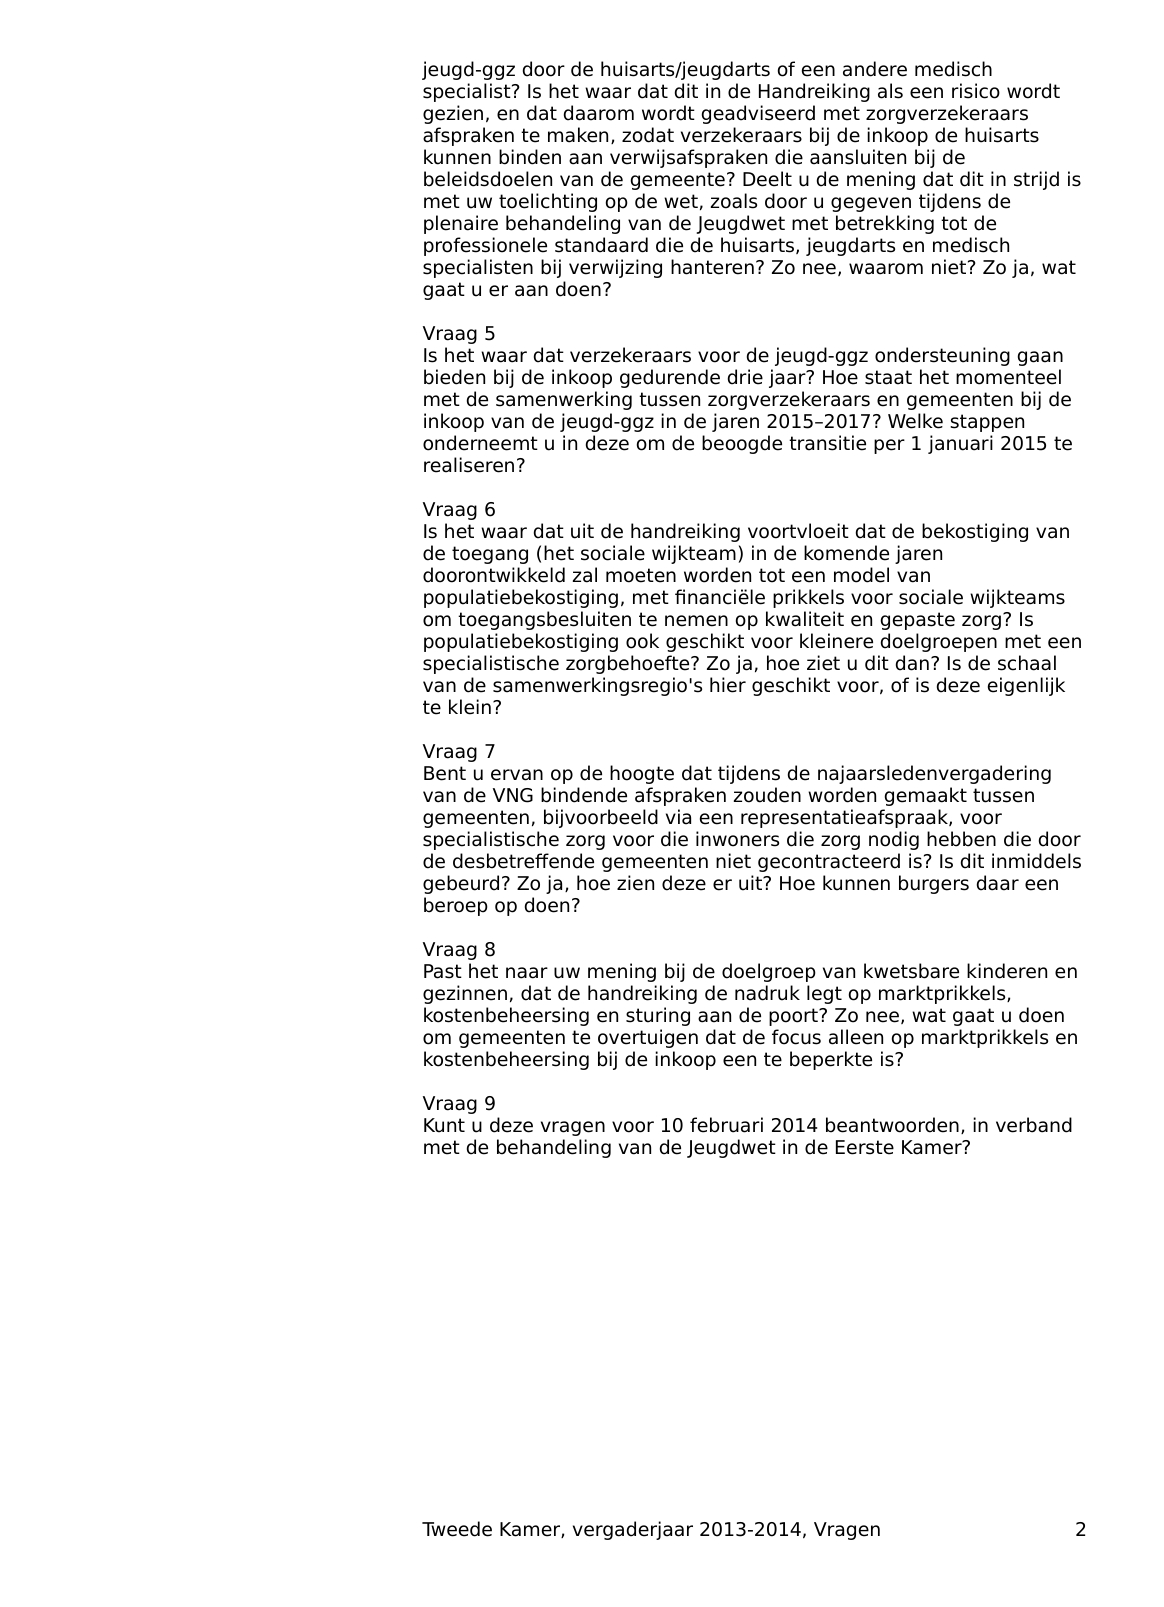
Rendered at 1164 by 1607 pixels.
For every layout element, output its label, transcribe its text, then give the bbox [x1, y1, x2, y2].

text Vraag 7 [422, 741, 1087, 763]
text Bent u ervan op de hoogte dat tijdens de najaarsledenvergadering van de VNG bindende afspraken zouden worden gemaakt tussen gemeenten, bijvoorbeeld via een representatieafspraak, voor specialistische zorg voor die inwoners die zorg nodig hebben die door de desbetreffende gemeenten niet gecontracteerd is? Is dit inmiddels gebeurd? Zo ja, hoe zien deze er uit? Hoe kunnen burgers daar een beroep op doen? [422, 763, 1087, 917]
text jeugd-ggz door de huisarts/jeugdarts of een andere medisch specialist? Is het waar dat dit in de Handreiking als een risico wordt gezien, en dat daarom wordt geadviseerd met zorgverzekeraars afspraken te maken, zodat verzekeraars bij de inkoop de huisarts kunnen binden aan verwijsafspraken die aansluiten bij de beleidsdoelen van de gemeente? Deelt u de mening dat dit in strijd is met uw toelichting op de wet, zoals door u gegeven tijdens de plenaire behandeling van de Jeugdwet met betrekking tot de professionele standaard die de huisarts, jeugdarts en medisch specialisten bij verwijzing hanteren? Zo nee, waarom niet? Zo ja, wat gaat u er aan doen? [422, 59, 1087, 301]
text Vraag 9 [422, 1093, 1087, 1115]
text Vraag 8 [422, 939, 1087, 961]
text Is het waar dat verzekeraars voor de jeugd-ggz ondersteuning gaan bieden bij de inkoop gedurende drie jaar? Hoe staat het momenteel met de samenwerking tussen zorgverzekeraars en gemeenten bij de inkoop van de jeugd-ggz in de jaren 2015–2017? Welke stappen onderneemt u in deze om de beoogde transitie per 1 januari 2015 te realiseren? [422, 345, 1087, 477]
text Vraag 5 [422, 323, 1087, 345]
text Is het waar dat uit de handreiking voortvloeit dat de bekostiging van de toegang (het sociale wijkteam) in de komende jaren doorontwikkeld zal moeten worden tot een model van populatiebekostiging, met financiële prikkels voor sociale wijkteams om toegangsbesluiten te nemen op kwaliteit en gepaste zorg? Is populatiebekostiging ook geschikt voor kleinere doelgroepen met een specialistische zorgbehoefte? Zo ja, hoe ziet u dit dan? Is de schaal van de samenwerkingsregio's hier geschikt voor, of is deze eigenlijk te klein? [422, 521, 1087, 719]
text Vraag 6 [422, 499, 1087, 521]
text Past het naar uw mening bij de doelgroep van kwetsbare kinderen en gezinnen, dat de handreiking de nadruk legt op marktprikkels, kostenbeheersing en sturing aan de poort? Zo nee, wat gaat u doen om gemeenten te overtuigen dat de focus alleen op marktprikkels en kostenbeheersing bij de inkoop een te beperkte is? [422, 961, 1087, 1071]
text Kunt u deze vragen voor 10 februari 2014 beantwoorden, in verband met de behandeling van de Jeugdwet in de Eerste Kamer? [422, 1115, 1087, 1159]
